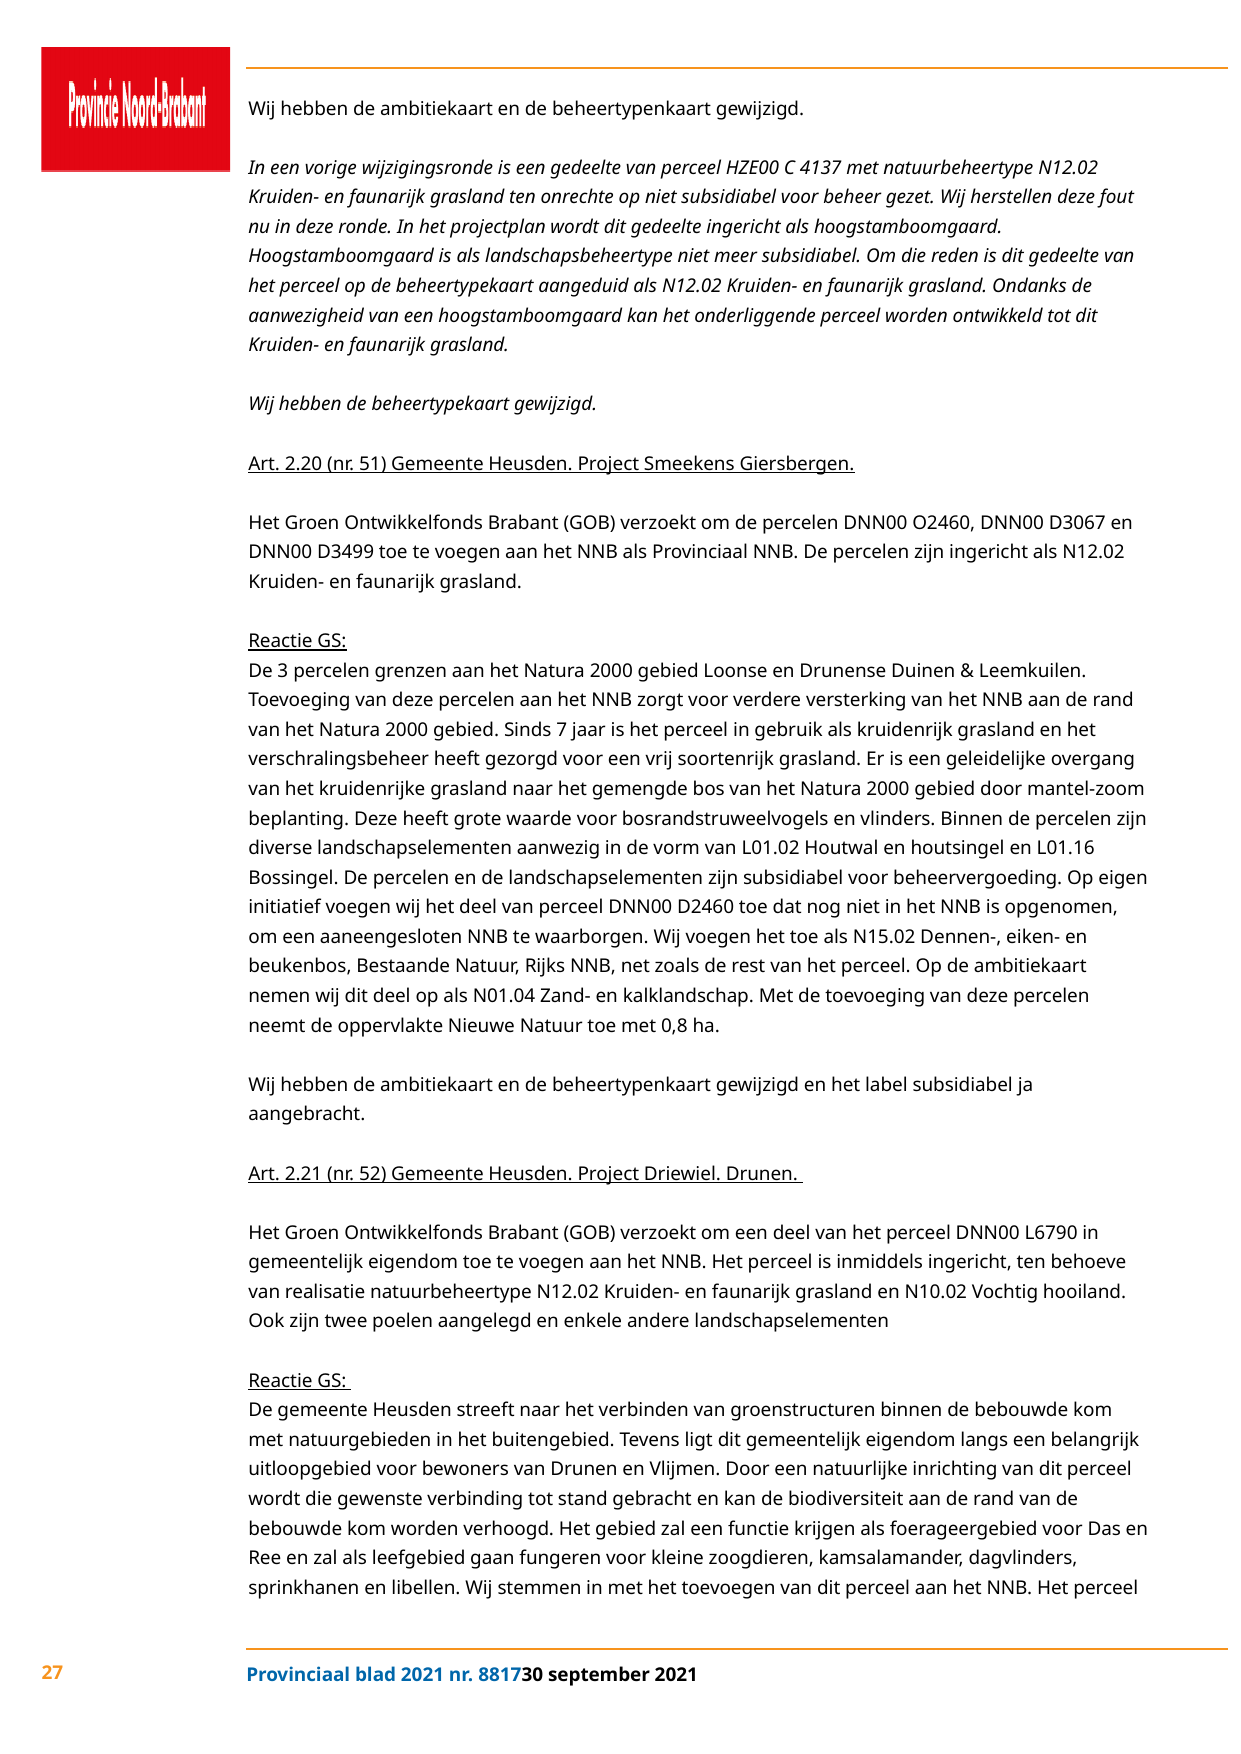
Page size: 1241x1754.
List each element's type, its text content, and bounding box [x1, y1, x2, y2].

text In een vorige wijzigingsronde is een gedeelte van perceel HZE00 C 4137 met natuurbeheertype N12.02 Kruiden- en faunarijk grasland ten onrechte op niet subsidiabel voor beheer gezet. Wij herstellen deze fout nu in deze ronde. In het projectplan wordt dit gedeelte ingericht als hoogstamboomgaard. Hoogstamboomgaard is als landschapsbeheertype niet meer subsidiabel. Om die reden is dit gedeelte van het perceel op de beheertypekaart aangeduid als N12.02 Kruiden- en faunarijk grasland. Ondanks de aanwezigheid van een hoogstamboomgaard kan het onderliggende perceel worden ontwikkeld tot dit Kruiden- en faunarijk grasland. [248, 154, 1152, 357]
picture [41, 47, 231, 172]
text Art. 2.21 (nr. 52) Gemeente Heusden. Project Driewiel. Drunen. [248, 1160, 1152, 1186]
text Reactie GS: [248, 627, 1152, 653]
text De 3 percelen grenzen aan het Natura 2000 gebied Loonse en Drunense Duinen & Leemkuilen. Toevoeging van deze percelen aan het NNB zorgt voor verdere versterking van het NNB aan de rand van het Natura 2000 gebied. Sinds 7 jaar is het perceel in gebruik als kruidenrijk grasland en het verschralingsbeheer heeft gezorgd voor een vrij soortenrijk grasland. Er is een geleidelijke overgang van het kruidenrijke grasland naar het gemengde bos van het Natura 2000 gebied door mantel-zoom beplanting. Deze heeft grote waarde voor bosrandstruweelvogels en vlinders. Binnen de percelen zijn diverse landschapselementen aanwezig in de vorm van L01.02 Houtwal en houtsingel en L01.16 Bossingel. De percelen en de landschapselementen zijn subsidiabel voor beheervergoeding. Op eigen initiatief voegen wij het deel van perceel DNN00 D2460 toe dat nog niet in het NNB is opgenomen, om een aaneengesloten NNB te waarborgen. Wij voegen het toe als N15.02 Dennen-, eiken- en beukenbos, Bestaande Natuur, Rijks NNB, net zoals de rest van het perceel. Op de ambitiekaart nemen wij dit deel op als N01.04 Zand- en kalklandschap. Met de toevoeging van deze percelen neemt de oppervlakte Nieuwe Natuur toe met 0,8 ha. [248, 657, 1152, 1038]
text Wij hebben de ambitiekaart en de beheertypenkaart gewijzigd en het label subsidiabel ja aangebracht. [248, 1071, 1152, 1126]
text Art. 2.20 (nr. 51) Gemeente Heusden. Project Smeekens Giersbergen. [248, 450, 1152, 476]
text Het Groen Ontwikkelfonds Brabant (GOB) verzoekt om een deel van het perceel DNN00 L6790 in gemeentelijk eigendom toe te voegen aan het NNB. Het perceel is inmiddels ingericht, ten behoeve van realisatie natuurbeheertype N12.02 Kruiden- en faunarijk grasland en N10.02 Vochtig hooiland. Ook zijn twee poelen aangelegd en enkele andere landschapselementen [248, 1219, 1152, 1333]
text Reactie GS: [248, 1367, 1152, 1393]
text Het Groen Ontwikkelfonds Brabant (GOB) verzoekt om de percelen DNN00 O2460, DNN00 D3067 en DNN00 D3499 toe te voegen aan het NNB als Provinciaal NNB. De percelen zijn ingericht als N12.02 Kruiden- en faunarijk grasland. [248, 509, 1152, 594]
text Wij hebben de ambitiekaart en de beheertypenkaart gewijzigd. [248, 95, 1152, 121]
text De gemeente Heusden streeft naar het verbinden van groenstructuren binnen de bebouwde kom met natuurgebieden in het buitengebied. Tevens ligt dit gemeentelijk eigendom langs een belangrijk uitloopgebied voor bewoners van Drunen en Vlijmen. Door een natuurlijke inrichting van dit perceel wordt die gewenste verbinding tot stand gebracht en kan de biodiversiteit aan de rand van de bebouwde kom worden verhoogd. Het gebied zal een functie krijgen als foerageergebied voor Das en Ree en zal als leefgebied gaan fungeren voor kleine zoogdieren, kamsalamander, dagvlinders, sprinkhanen en libellen. Wij stemmen in met het toevoegen van dit perceel aan het NNB. Het perceel [248, 1396, 1152, 1600]
text Wij hebben de beheertypekaart gewijzigd. [248, 391, 1152, 416]
